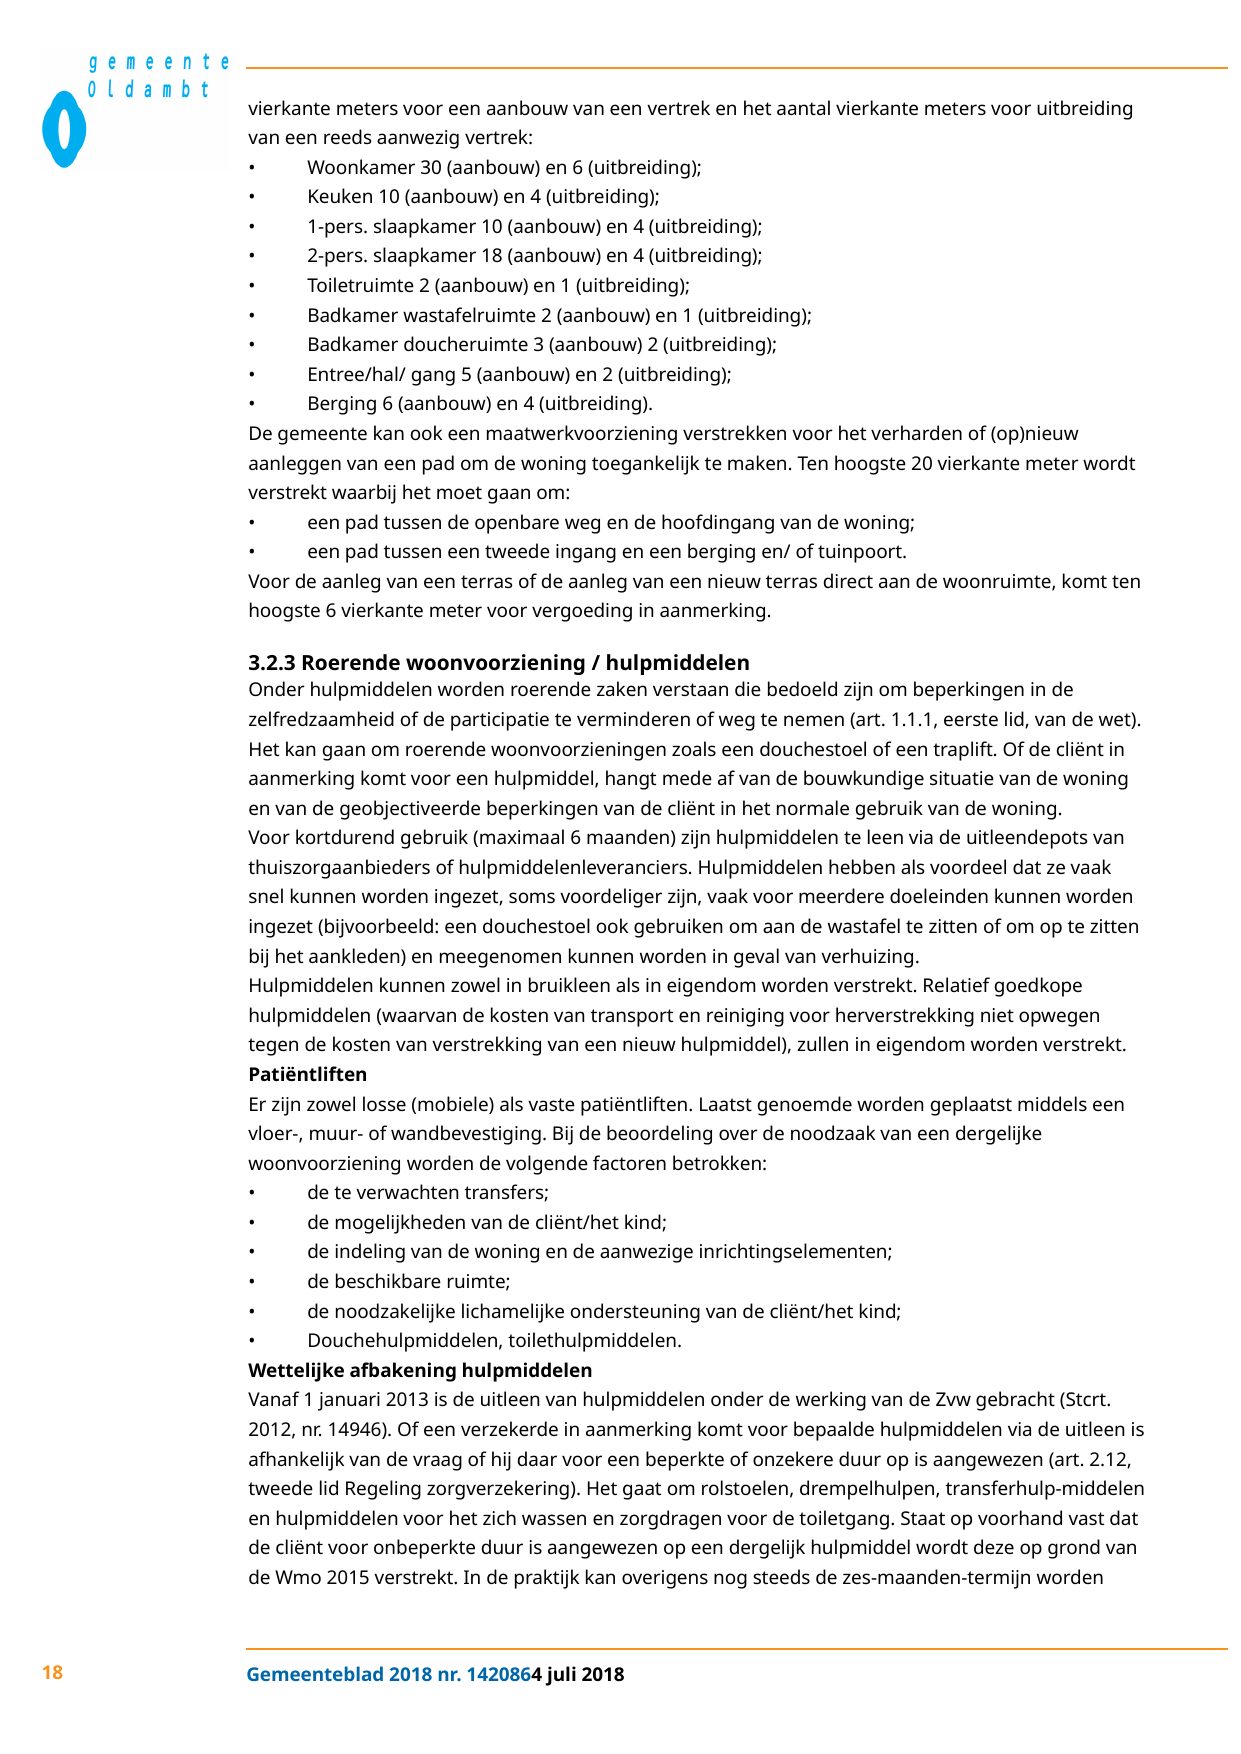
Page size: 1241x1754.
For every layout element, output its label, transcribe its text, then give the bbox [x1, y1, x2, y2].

list Entree/hal/ gang 5 (aanbouw) en 2 (uitbreiding); [248, 361, 1152, 387]
text Patiëntliften [248, 1061, 1152, 1087]
text De gemeente kan ook een maatwerkvoorziening verstrekken voor het verharden of (op)nieuw aanleggen van een pad om de woning toegankelijk te maken. Ten hoogste 20 vierkante meter wordt verstrekt waarbij het moet gaan om: [248, 420, 1152, 505]
text Voor kortdurend gebruik (maximaal 6 maanden) zijn hulpmiddelen te leen via de uitleendepots van thuiszorgaanbieders of hulpmiddelenleveranciers. Hulpmiddelen hebben als voordeel dat ze vaak snel kunnen worden ingezet, soms voordeliger zijn, vaak voor meerdere doeleinden kunnen worden ingezet (bijvoorbeeld: een douchestoel ook gebruiken om aan de wastafel te zitten of om op te zitten bij het aankleden) en meegenomen kunnen worden in geval van verhuizing. [248, 824, 1152, 968]
list de noodzakelijke lichamelijke ondersteuning van de cliënt/het kind; [248, 1298, 1152, 1323]
text Onder hulpmiddelen worden roerende zaken verstaan die bedoeld zijn om beperkingen in de zelfredzaamheid of de participatie te verminderen of weg te nemen (art. 1.1.1, eerste lid, van de wet). Het kan gaan om roerende woonvoorzieningen zoals een douchestoel of een traplift. Of de cliënt in aanmerking komt voor een hulpmiddel, hangt mede af van de bouwkundige situatie van de woning en van de geobjectiveerde beperkingen van de cliënt in het normale gebruik van de woning. [248, 677, 1152, 821]
text Voor de aanleg van een terras of de aanleg van een nieuw terras direct aan de woonruimte, komt ten hoogste 6 vierkante meter voor vergoeding in aanmerking. [248, 568, 1152, 623]
text Wettelijke afbakening hulpmiddelen [248, 1357, 1152, 1383]
list Badkamer wastafelruimte 2 (aanbouw) en 1 (uitbreiding); [248, 302, 1152, 328]
text vierkante meters voor een aanbouw van een vertrek en het aantal vierkante meters voor uitbreiding van een reeds aanwezig vertrek: [248, 95, 1152, 150]
text Hulpmiddelen kunnen zowel in bruikleen als in eigendom worden verstrekt. Relatief goedkope hulpmiddelen (waarvan de kosten van transport en reiniging voor herverstrekking niet opwegen tegen de kosten van verstrekking van een nieuw hulpmiddel), zullen in eigendom worden verstrekt. [248, 972, 1152, 1057]
list Keuken 10 (aanbouw) en 4 (uitbreiding); [248, 183, 1152, 209]
text 3.2.3 Roerende woonvoorziening / hulpmiddelen [248, 648, 1152, 677]
list de te verwachten transfers; [248, 1179, 1152, 1205]
list Berging 6 (aanbouw) en 4 (uitbreiding). [248, 391, 1152, 416]
list de mogelijkheden van de cliënt/het kind; [248, 1209, 1152, 1235]
list 2-pers. slaapkamer 18 (aanbouw) en 4 (uitbreiding); [248, 243, 1152, 268]
text Er zijn zowel losse (mobiele) als vaste patiëntliften. Laatst genoemde worden geplaatst middels een vloer-, muur- of wandbevestiging. Bij de beoordeling over de noodzaak van een dergelijke woonvoorziening worden de volgende factoren betrokken: [248, 1091, 1152, 1176]
picture [41, 47, 231, 172]
list Badkamer doucheruimte 3 (aanbouw) 2 (uitbreiding); [248, 331, 1152, 357]
list Woonkamer 30 (aanbouw) en 6 (uitbreiding); [248, 154, 1152, 180]
list een pad tussen een tweede ingang en een berging en/ of tuinpoort. [248, 538, 1152, 564]
list de beschikbare ruimte; [248, 1268, 1152, 1294]
list een pad tussen de openbare weg en de hoofdingang van de woning; [248, 509, 1152, 535]
list Toiletruimte 2 (aanbouw) en 1 (uitbreiding); [248, 272, 1152, 298]
list 1-pers. slaapkamer 10 (aanbouw) en 4 (uitbreiding); [248, 213, 1152, 239]
list de indeling van de woning en de aanwezige inrichtingselementen; [248, 1239, 1152, 1264]
text Vanaf 1 januari 2013 is de uitleen van hulpmiddelen onder de werking van de Zvw gebracht (Stcrt. 2012, nr. 14946). Of een verzekerde in aanmerking komt voor bepaalde hulpmiddelen via de uitleen is afhankelijk van de vraag of hij daar voor een beperkte of onzekere duur op is aangewezen (art. 2.12, tweede lid Regeling zorgverzekering). Het gaat om rolstoelen, drempelhulpen, transferhulp-middelen en hulpmiddelen voor het zich wassen en zorgdragen voor de toiletgang. Staat op voorhand vast dat de cliënt voor onbeperkte duur is aangewezen op een dergelijk hulpmiddel wordt deze op grond van de Wmo 2015 verstrekt. In de praktijk kan overigens nog steeds de zes-maanden-termijn worden [248, 1387, 1152, 1590]
list Douchehulpmiddelen, toilethulpmiddelen. [248, 1327, 1152, 1353]
